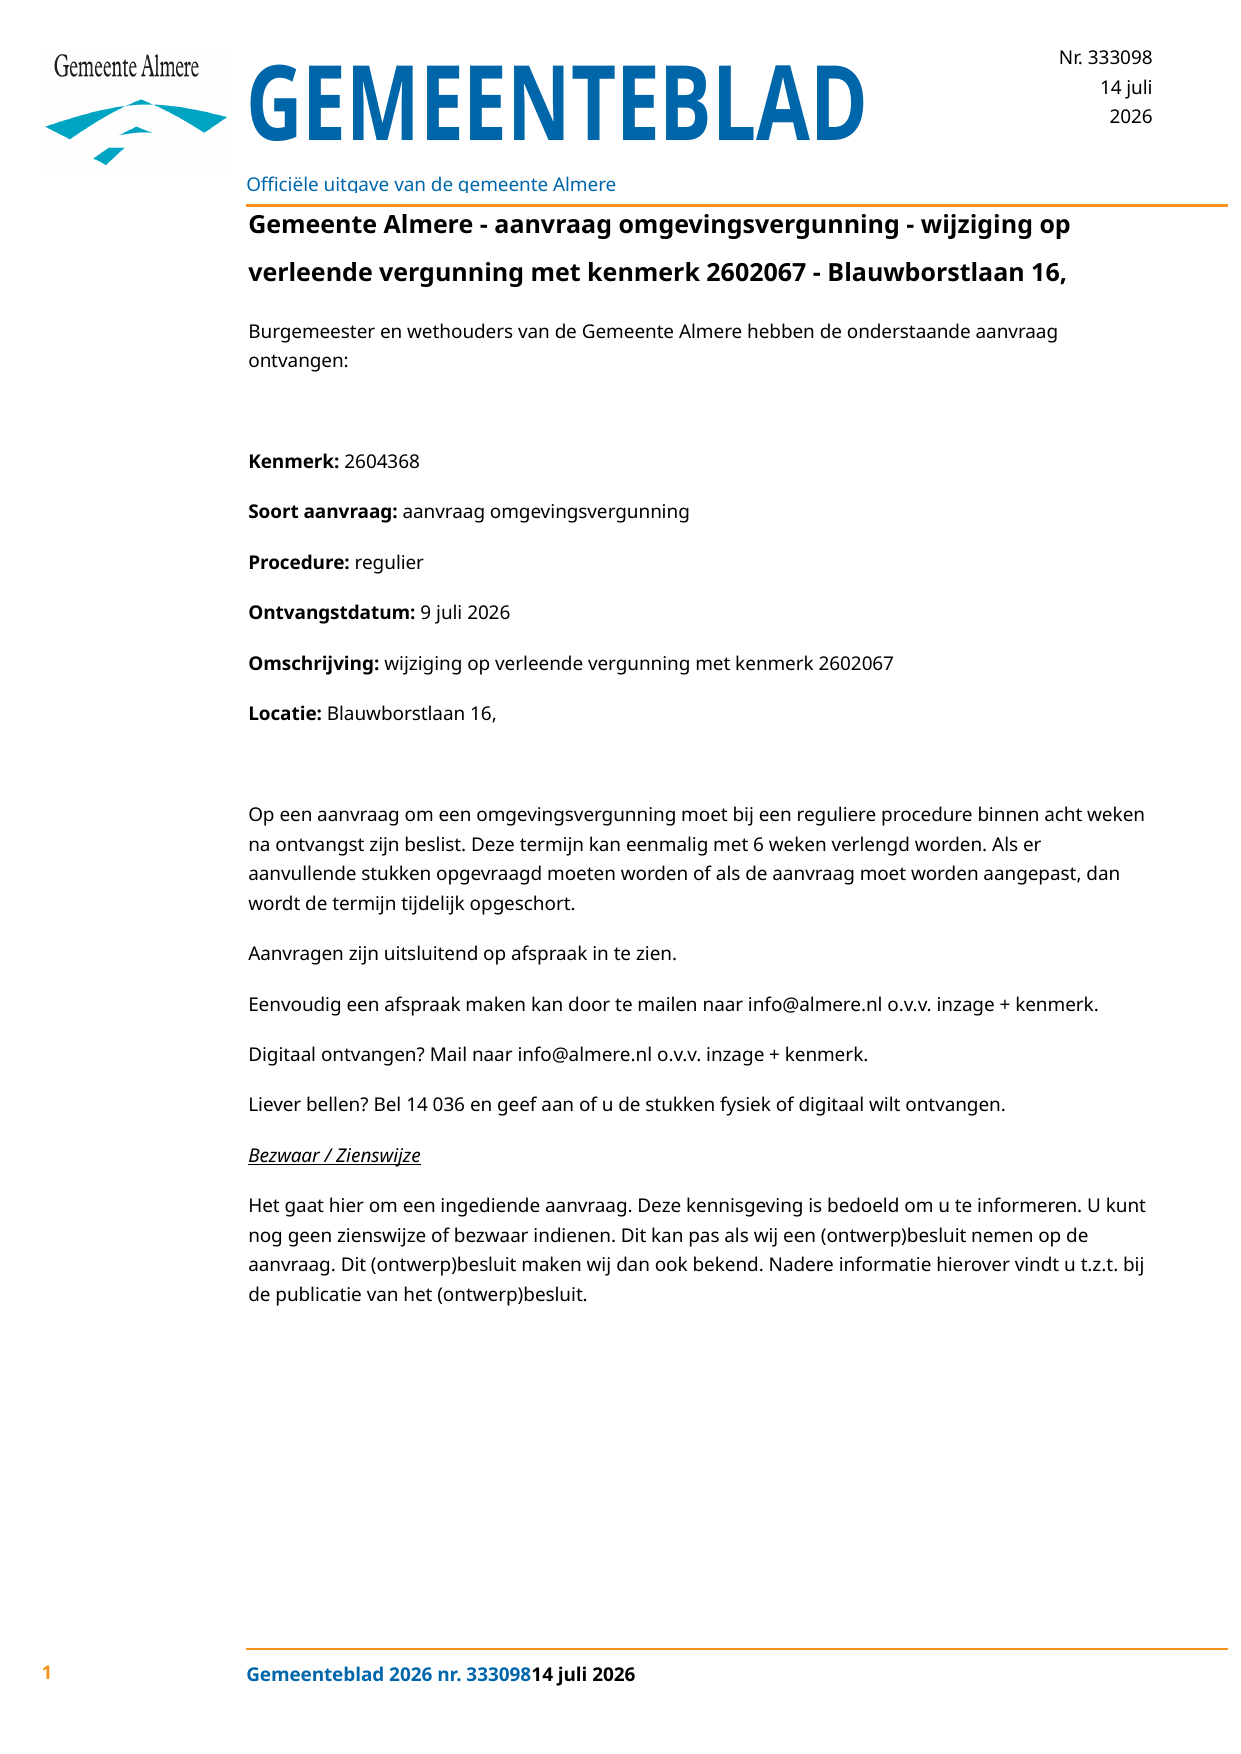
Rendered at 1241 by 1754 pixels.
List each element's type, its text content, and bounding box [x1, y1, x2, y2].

text Liever bellen? Bel 14 036 en geef aan of u de stukken fysiek of digitaal wilt ontvangen. [248, 1092, 1152, 1117]
text Digitaal ontvangen? Mail naar info@almere.nl o.v.v. inzage + kenmerk. [248, 1041, 1152, 1067]
text Procedure: regulier [248, 549, 1152, 575]
text Op een aanvraag om een omgevingsvergunning moet bij een reguliere procedure binnen acht weken na ontvangst zijn beslist. Deze termijn kan eenmalig met 6 weken verlengd worden. Als er aanvullende stukken opgevraagd moeten worden of als de aanvraag moet worden aangepast, dan wordt de termijn tijdelijk opgeschort. [248, 801, 1152, 916]
text Ontvangstdatum: 9 juli 2026 [248, 599, 1152, 625]
text Kenmerk: 2604368 [248, 448, 1152, 474]
text Omschrijving: wijziging op verleende vergunning met kenmerk 2602067 [248, 650, 1152, 676]
text Locatie: Blauwborstlaan 16, [248, 700, 1152, 726]
text Het gaat hier om een ingediende aanvraag. Deze kennisgeving is bedoeld om u te informeren. U kunt nog geen zienswijze of bezwaar indienen. Dit kan pas als wij een (ontwerp)besluit nemen op de aanvraag. Dit (ontwerp)besluit maken wij dan ook bekend. Nadere informatie hierover vindt u t.z.t. bij de publicatie van het (ontwerp)besluit. [248, 1192, 1152, 1307]
text Bezwaar / Zienswijze [248, 1142, 1152, 1168]
text Eenvoudig een afspraak maken kan door te mailen naar info@almere.nl o.v.v. inzage + kenmerk. [248, 991, 1152, 1017]
text Burgemeester en wethouders van de Gemeente Almere hebben de onderstaande aanvraag ontvangen: [248, 318, 1152, 373]
text Gemeente Almere - aanvraag omgevingsvergunning - wijziging op verleende vergunning met kenmerk 2602067 - Blauwborstlaan 16, [248, 207, 1152, 288]
text Soort aanvraag: aanvraag omgevingsvergunning [248, 499, 1152, 524]
picture [41, 47, 231, 172]
text Aanvragen zijn uitsluitend op afspraak in te zien. [248, 940, 1152, 966]
